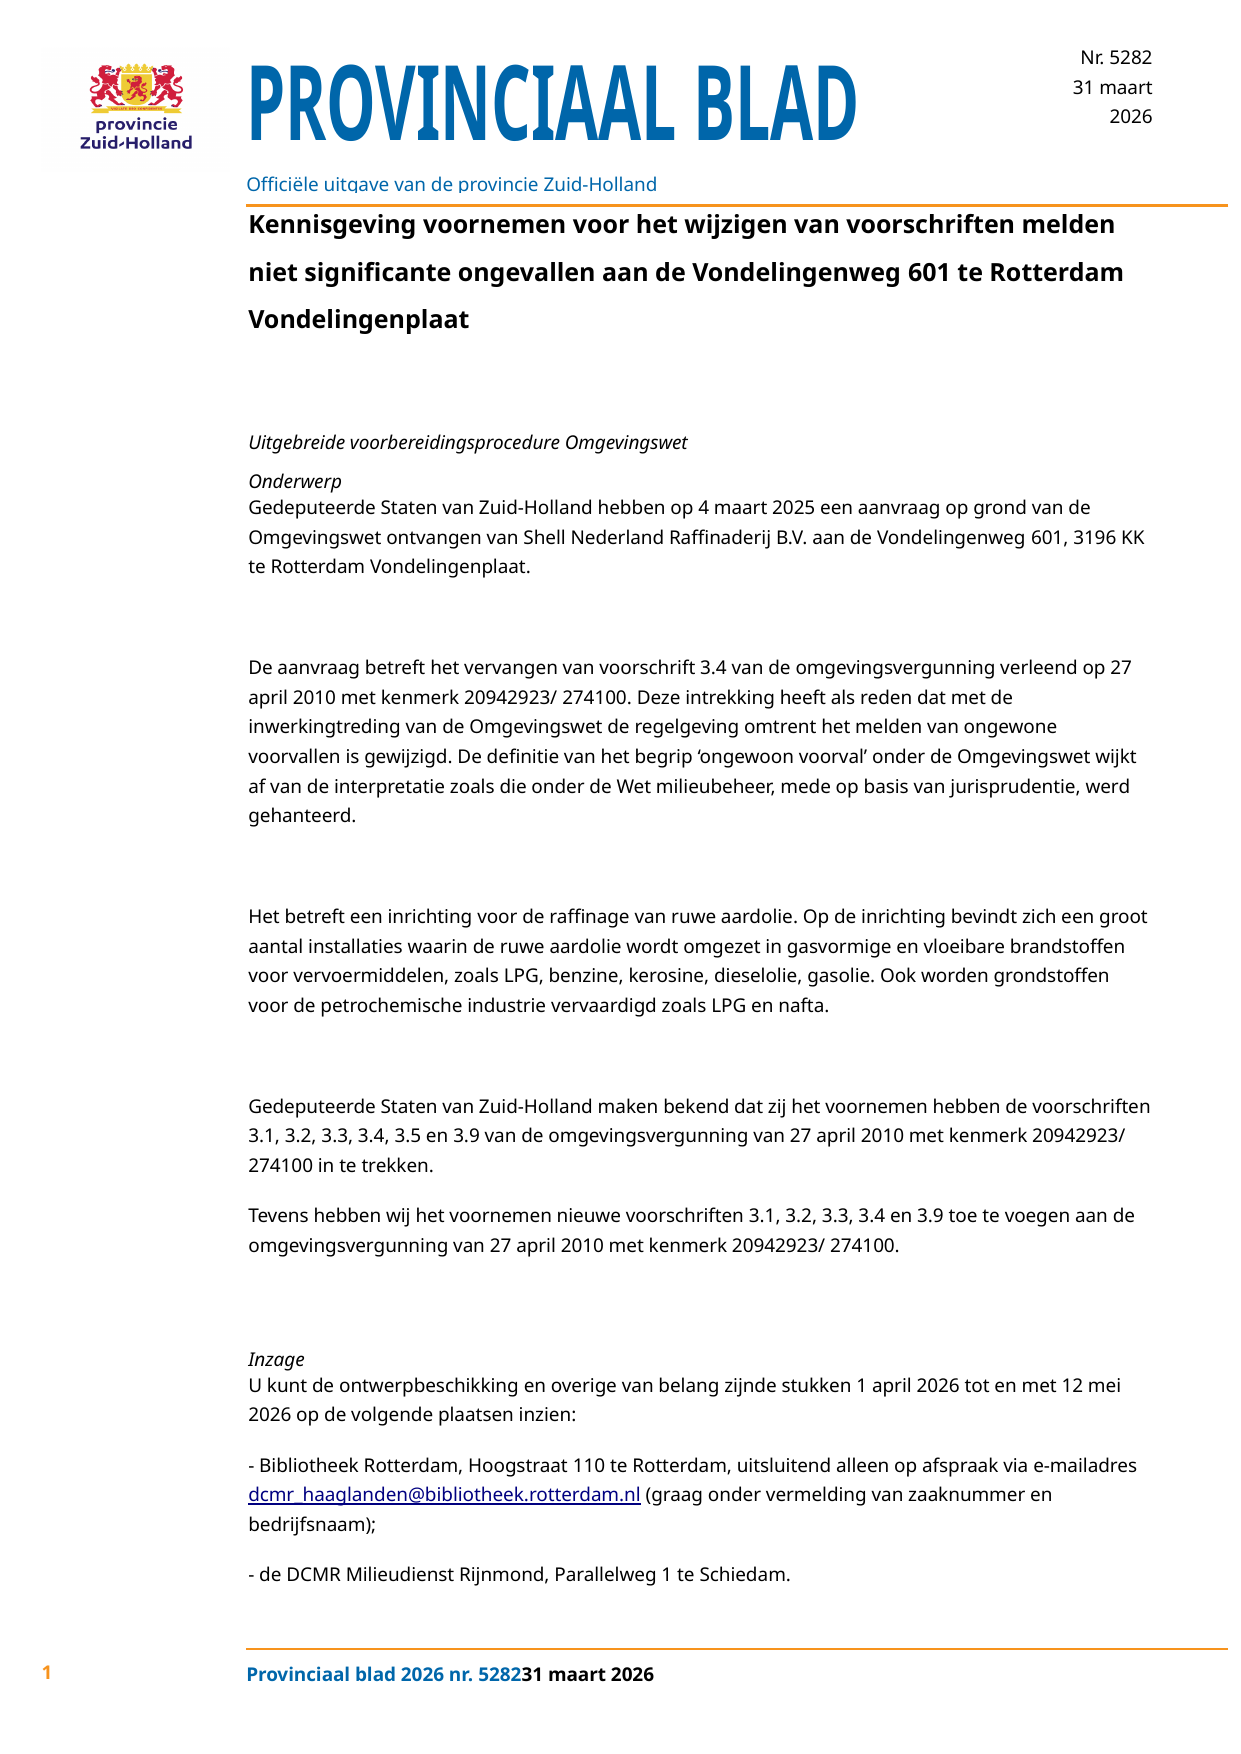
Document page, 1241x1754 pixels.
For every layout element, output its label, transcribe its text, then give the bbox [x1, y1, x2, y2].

picture [41, 47, 231, 172]
text Inzage [248, 1346, 1152, 1372]
text Het betreft een inrichting voor de raffinage van ruwe aardolie. Op de inrichting bevindt zich een groot aantal installaties waarin de ruwe aardolie wordt omgezet in gasvormige en vloeibare brandstoffen voor vervoermiddelen, zoals LPG, benzine, kerosine, dieselolie, gasolie. Ook worden grondstoffen voor de petrochemische industrie vervaardigd zoals LPG en nafta. [248, 903, 1152, 1018]
text Gedeputeerde Staten van Zuid-Holland hebben op 4 maart 2025 een aanvraag op grond van de Omgevingswet ontvangen van Shell Nederland Raffinaderij B.V. aan de Vondelingenweg 601, 3196 KK te Rotterdam Vondelingenplaat. [248, 494, 1152, 579]
text - Bibliotheek Rotterdam, Hoogstraat 110 te Rotterdam, uitsluitend alleen op afspraak via e-mailadres dcmr_haaglanden@bibliotheek.rotterdam.nl (graag onder vermelding van zaaknummer en bedrijfsnaam); [248, 1452, 1152, 1537]
text De aanvraag betreft het vervangen van voorschrift 3.4 van de omgevingsvergunning verleend op 27 april 2010 met kenmerk 20942923/ 274100. Deze intrekking heeft als reden dat met de inwerkingtreding van de Omgevingswet de regelgeving omtrent het melden van ongewone voorvallen is gewijzigd. De definitie van het begrip ‘ongewoon voorval’ onder de Omgevingswet wijkt af van de interpretatie zoals die onder de Wet milieubeheer, mede op basis van jurisprudentie, werd gehanteerd. [248, 654, 1152, 828]
text Uitgebreide voorbereidingsprocedure Omgevingswet [248, 429, 1152, 455]
text Gedeputeerde Staten van Zuid-Holland maken bekend dat zij het voornemen hebben de voorschriften 3.1, 3.2, 3.3, 3.4, 3.5 en 3.9 van de omgevingsvergunning van 27 april 2010 met kenmerk 20942923/ 274100 in te trekken. [248, 1093, 1152, 1178]
text - de DCMR Milieudienst Rijnmond, Parallelweg 1 te Schiedam. [248, 1562, 1152, 1587]
text Kennisgeving voornemen voor het wijzigen van voorschriften melden niet significante ongevallen aan de Vondelingenweg 601 te Rotterdam Vondelingenplaat [248, 207, 1152, 336]
text Onderwerp [248, 469, 1152, 494]
text U kunt de ontwerpbeschikking en overige van belang zijnde stukken 1 april 2026 tot en met 12 mei 2026 op de volgende plaatsen inzien: [248, 1372, 1152, 1427]
text Tevens hebben wij het voornemen nieuwe voorschriften 3.1, 3.2, 3.3, 3.4 en 3.9 toe te voegen aan de omgevingsvergunning van 27 april 2010 met kenmerk 20942923/ 274100. [248, 1202, 1152, 1258]
